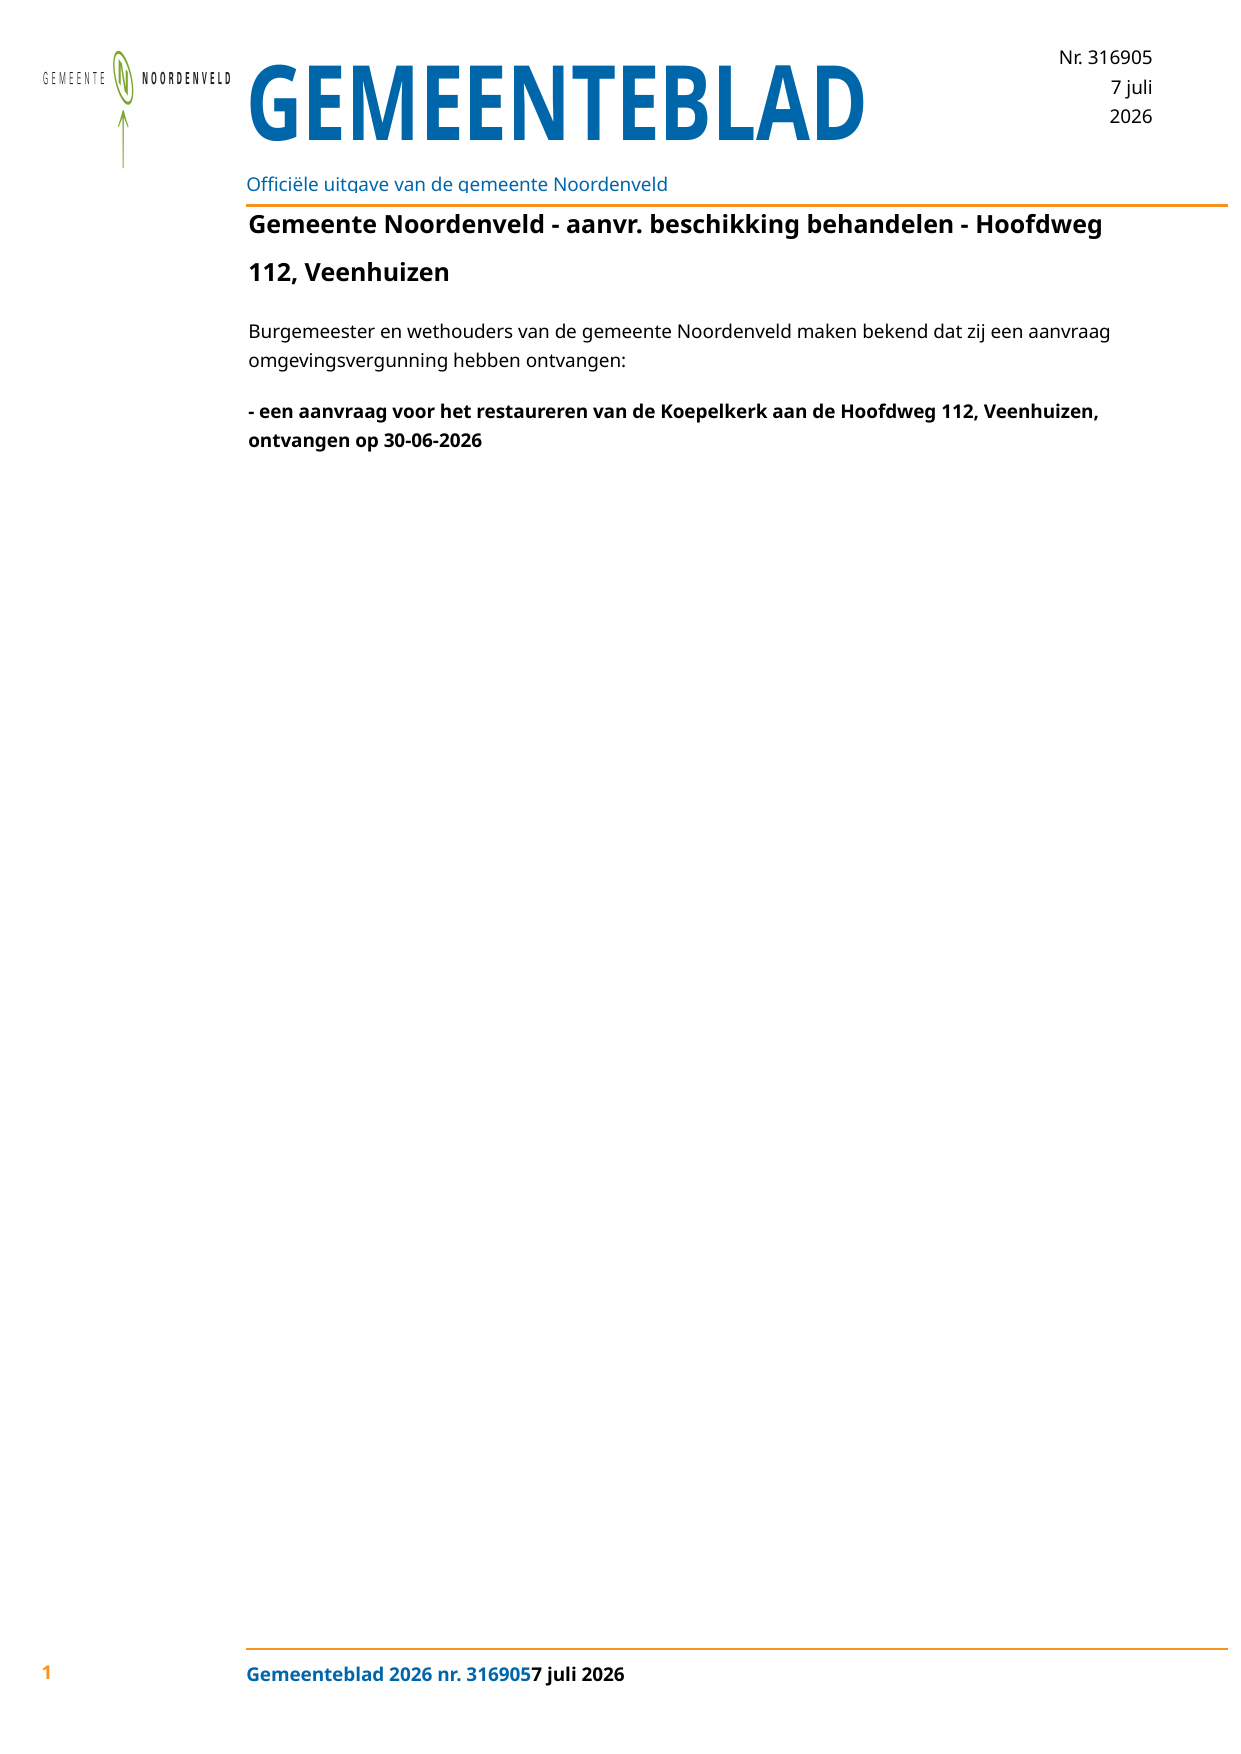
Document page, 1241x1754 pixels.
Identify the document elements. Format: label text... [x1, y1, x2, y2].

picture [41, 47, 231, 172]
text Burgemeester en wethouders van de gemeente Noordenveld maken bekend dat zij een aanvraag omgevingsvergunning hebben ontvangen: [248, 318, 1152, 373]
text - een aanvraag voor het restaureren van de Koepelkerk aan de Hoofdweg 112, Veenhuizen, ontvangen op 30-06-2026 [248, 398, 1152, 453]
text Gemeente Noordenveld - aanvr. beschikking behandelen - Hoofdweg 112, Veenhuizen [248, 207, 1152, 288]
